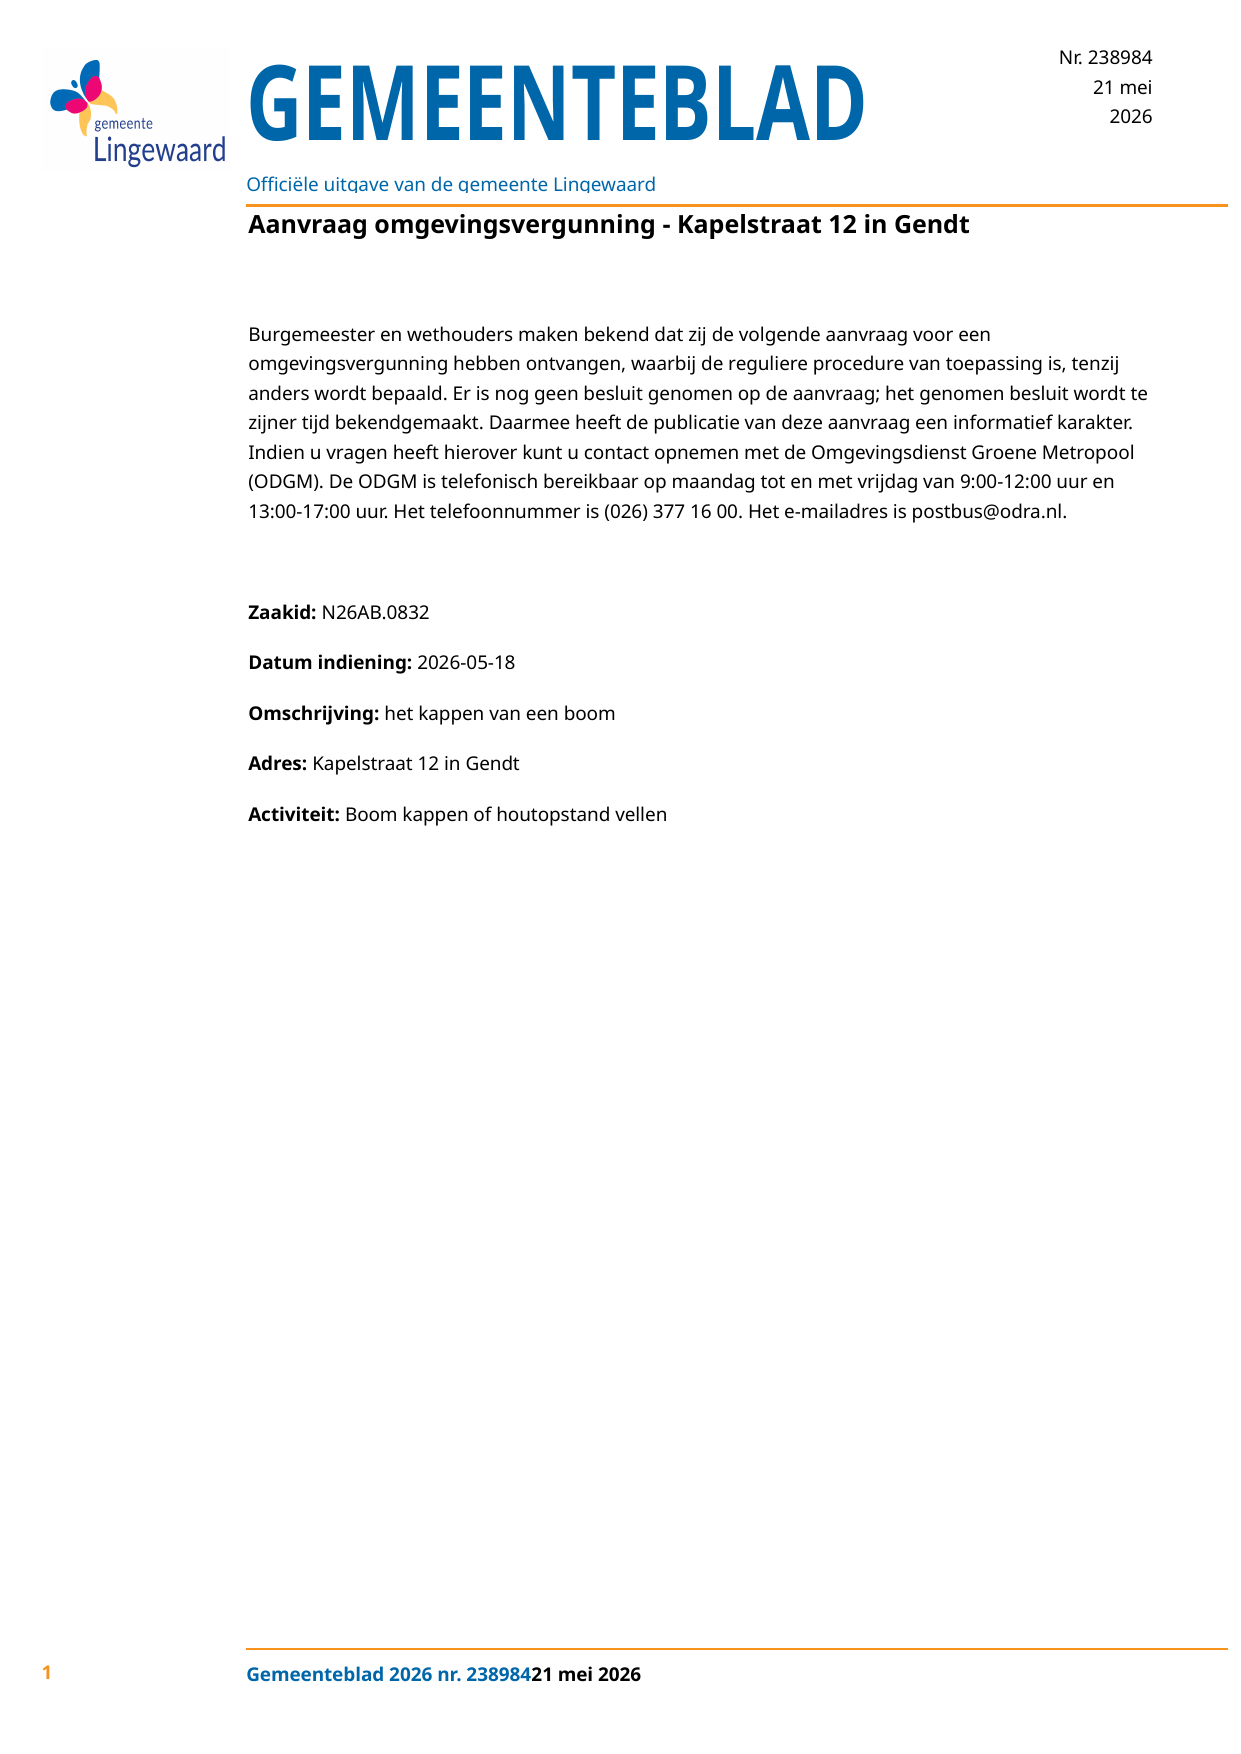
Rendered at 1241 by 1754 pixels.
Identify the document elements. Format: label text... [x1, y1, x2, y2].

text Datum indiening: 2026-05-18 [248, 649, 1152, 675]
text Zaakid: N26AB.0832 [248, 599, 1152, 625]
text Aanvraag omgevingsvergunning - Kapelstraat 12 in Gendt [248, 207, 1152, 241]
picture [41, 47, 231, 172]
text Activiteit: Boom kappen of houtopstand vellen [248, 801, 1152, 826]
text Omschrijving: het kappen van een boom [248, 700, 1152, 726]
text Adres: Kapelstraat 12 in Gendt [248, 750, 1152, 776]
text Burgemeester en wethouders maken bekend dat zij de volgende aanvraag voor een omgevingsvergunning hebben ontvangen, waarbij de reguliere procedure van toepassing is, tenzij anders wordt bepaald. Er is nog geen besluit genomen op de aanvraag; het genomen besluit wordt te zijner tijd bekendgemaakt. Daarmee heeft de publicatie van deze aanvraag een informatief karakter. Indien u vragen heeft hierover kunt u contact opnemen met de Omgevingsdienst Groene Metropool (ODGM). De ODGM is telefonisch bereikbaar op maandag tot en met vrijdag van 9:00-12:00 uur en 13:00-17:00 uur. Het telefoonnummer is (026) 377 16 00. Het e-mailadres is postbus@odra.nl. [248, 321, 1152, 524]
